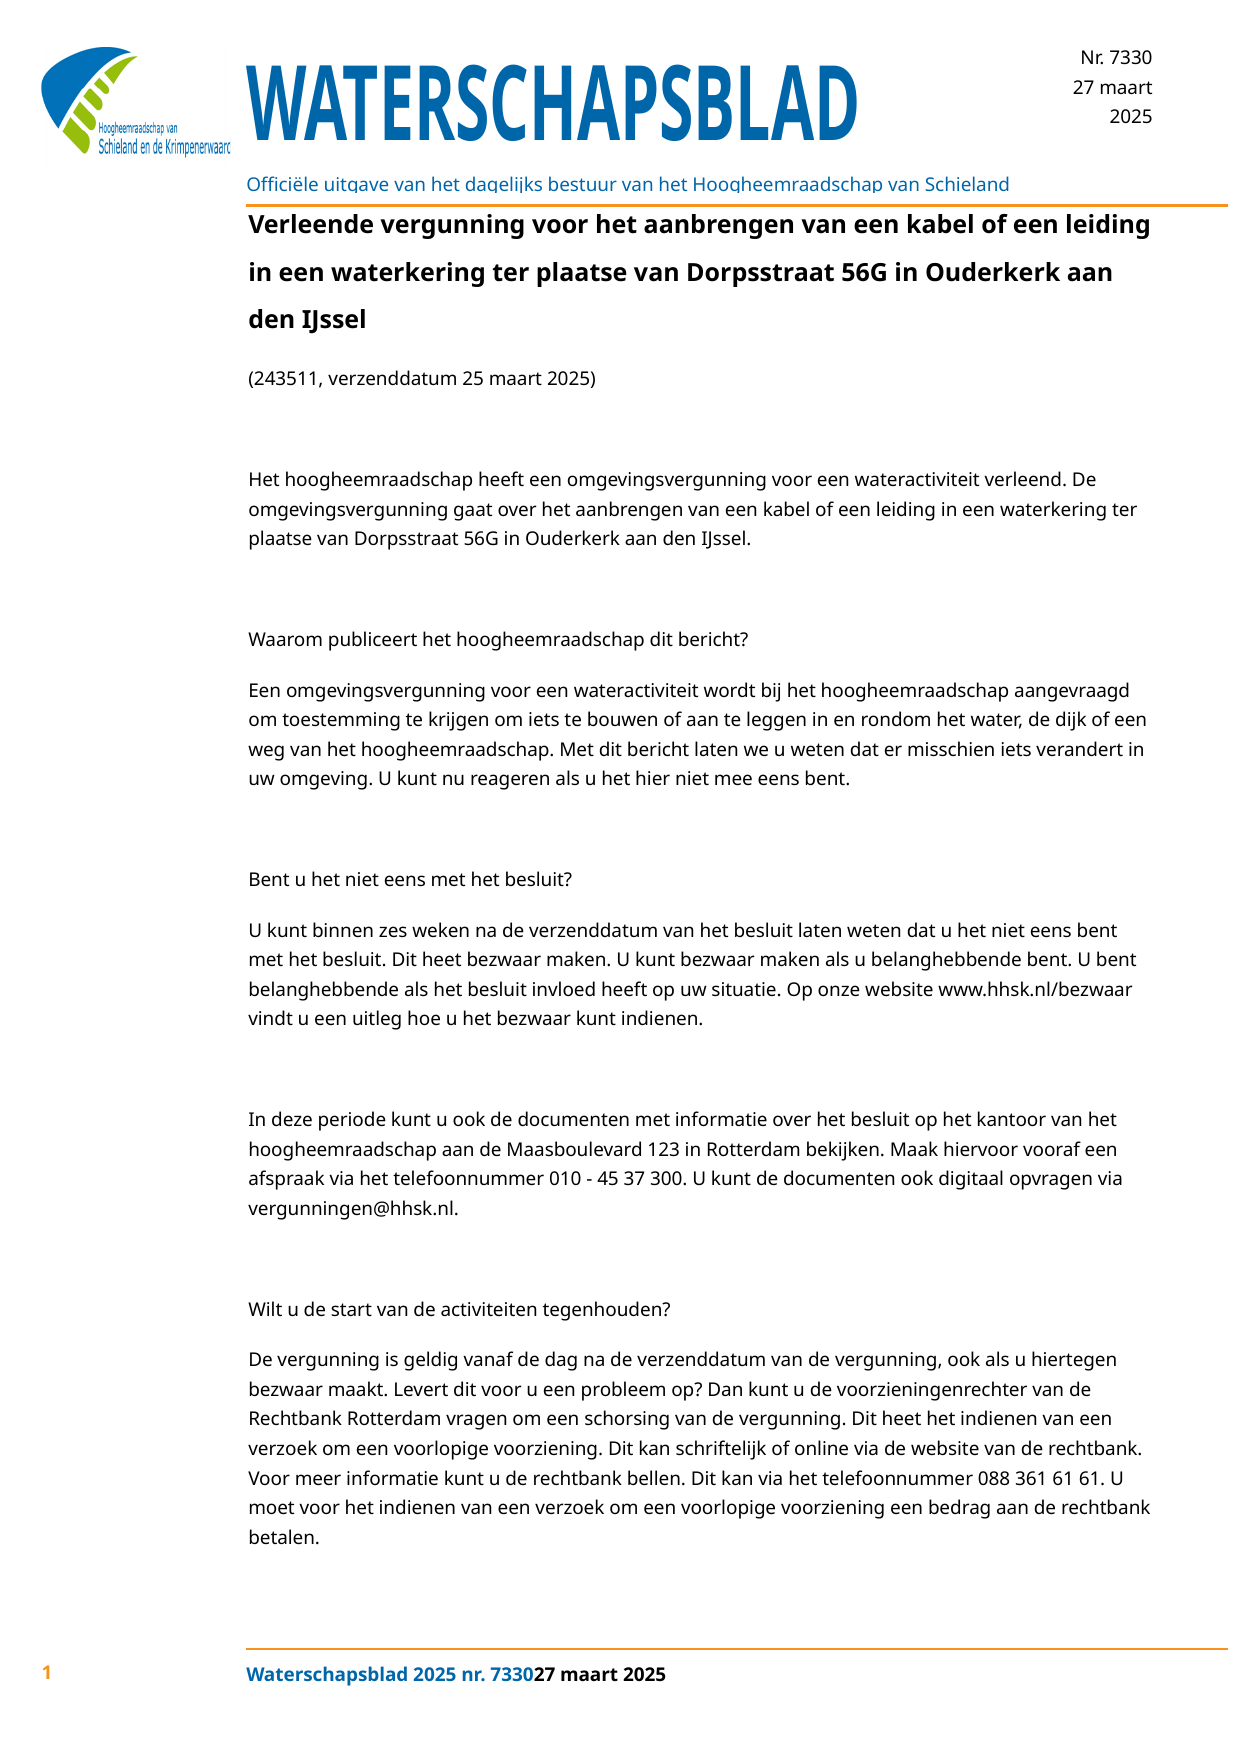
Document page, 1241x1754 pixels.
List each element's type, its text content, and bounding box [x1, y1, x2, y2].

text Een omgevingsvergunning voor een wateractiviteit wordt bij het hoogheemraadschap aangevraagd om toestemming te krijgen om iets te bouwen of aan te leggen in en rondom het water, de dijk of een weg van het hoogheemraadschap. Met dit bericht laten we u weten dat er misschien iets verandert in uw omgeving. U kunt nu reageren als u het hier niet mee eens bent. [248, 677, 1152, 791]
text De vergunning is geldig vanaf de dag na de verzenddatum van de vergunning, ook als u hiertegen bezwaar maakt. Levert dit voor u een probleem op? Dan kunt u de voorzieningenrechter van de Rechtbank Rotterdam vragen om een schorsing van de vergunning. Dit heet het indienen van een verzoek om een voorlopige voorziening. Dit kan schriftelijk of online via de website van de rechtbank. Voor meer informatie kunt u de rechtbank bellen. Dit kan via het telefoonnummer 088 361 61 61. U moet voor het indienen van een verzoek om een voorlopige voorziening een bedrag aan de rechtbank betalen. [248, 1346, 1152, 1549]
text U kunt binnen zes weken na de verzenddatum van het besluit laten weten dat u het niet eens bent met het besluit. Dit heet bezwaar maken. U kunt bezwaar maken als u belanghebbende bent. U bent belanghebbende als het besluit invloed heeft op uw situatie. Op onze website www.hhsk.nl/bezwaar vindt u een uitleg hoe u het bezwaar kunt indienen. [248, 917, 1152, 1031]
text Waarom publiceert het hoogheemraadschap dit bericht? [248, 626, 1152, 652]
text Verleende vergunning voor het aanbrengen van een kabel of een leiding in een waterkering ter plaatse van Dorpsstraat 56G in Ouderkerk aan den IJssel [248, 207, 1152, 336]
text Het hoogheemraadschap heeft een omgevingsvergunning voor een wateractiviteit verleend. De omgevingsvergunning gaat over het aanbrengen van een kabel of een leiding in een waterkering ter plaatse van Dorpsstraat 56G in Ouderkerk aan den IJssel. [248, 466, 1152, 551]
text In deze periode kunt u ook de documenten met informatie over het besluit op het kantoor van het hoogheemraadschap aan de Maasboulevard 123 in Rotterdam bekijken. Maak hiervoor vooraf een afspraak via het telefoonnummer 010 - 45 37 300. U kunt de documenten ook digitaal opvragen via vergunningen@hhsk.nl. [248, 1106, 1152, 1221]
picture [41, 47, 231, 172]
text Wilt u de start van de activiteiten tegenhouden? [248, 1296, 1152, 1322]
text (243511, verzenddatum 25 maart 2025) [248, 366, 1152, 391]
text Bent u het niet eens met het besluit? [248, 866, 1152, 892]
